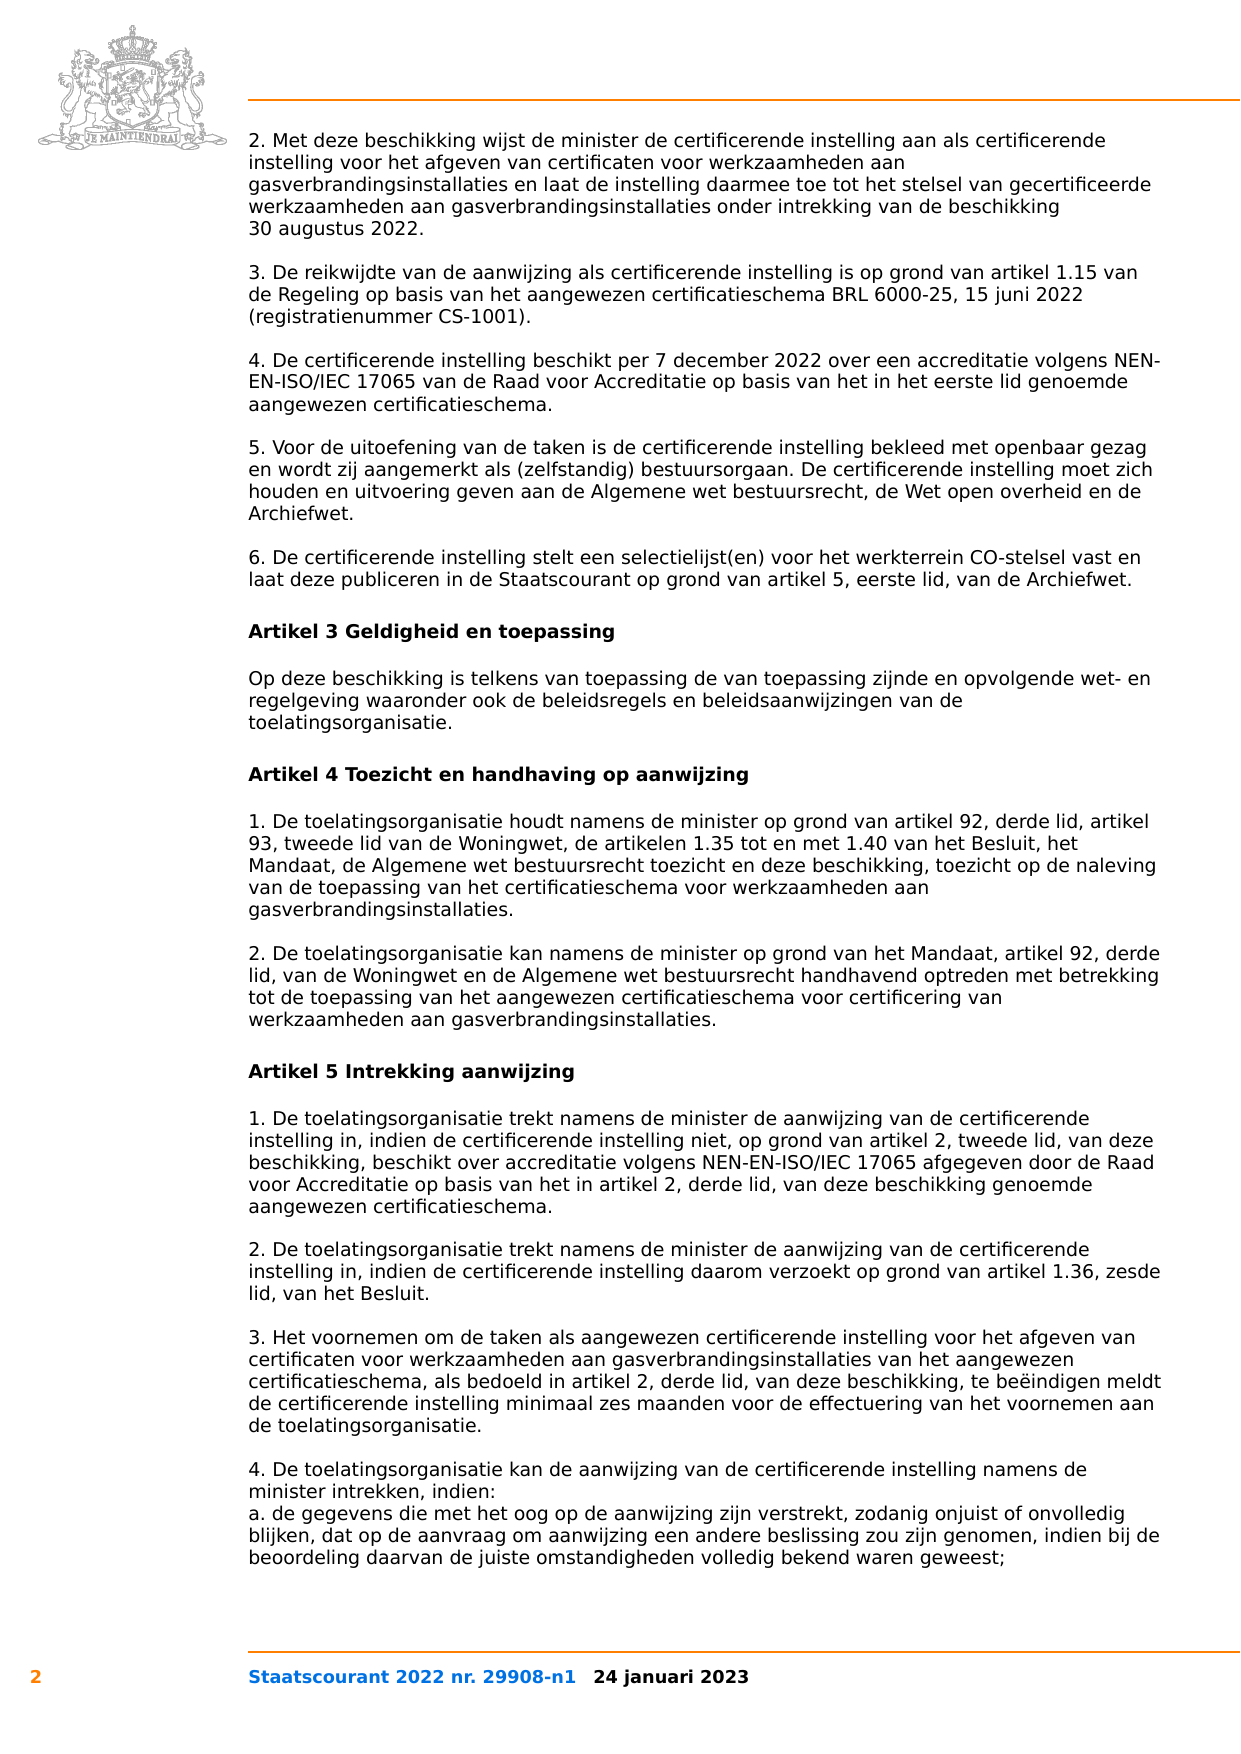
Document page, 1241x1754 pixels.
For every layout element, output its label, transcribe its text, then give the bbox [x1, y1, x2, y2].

subtitle Artikel 4 Toezicht en handhaving op aanwijzing [248, 764, 1163, 786]
text 4. De toelatingsorganisatie kan de aanwijzing van de certificerende instelling namens de minister intrekken, indien: [248, 1459, 1163, 1503]
text 2. De toelatingsorganisatie kan namens de minister op grond van het Mandaat, artikel 92, derde lid, van de Woningwet en de Algemene wet bestuursrecht handhavend optreden met betrekking tot de toepassing van het aangewezen certificatieschema voor certificering van werkzaamheden aan gasverbrandingsinstallaties. [248, 943, 1163, 1031]
text 2. Met deze beschikking wijst de minister de certificerende instelling aan als certificerende instelling voor het afgeven van certificaten voor werkzaamheden aan gasverbrandingsinstallaties en laat de instelling daarmee toe tot het stelsel van gecertificeerde werkzaamheden aan gasverbrandingsinstallaties onder intrekking van de beschikking 30 augustus 2022. [248, 130, 1163, 240]
subtitle Artikel 3 Geldigheid en toepassing [248, 621, 1163, 643]
text 5. Voor de uitoefening van de taken is de certificerende instelling bekleed met openbaar gezag en wordt zij aangemerkt als (zelfstandig) bestuursorgaan. De certificerende instelling moet zich houden en uitvoering geven aan de Algemene wet bestuursrecht, de Wet open overheid en de Archiefwet. [248, 437, 1163, 525]
text 2. De toelatingsorganisatie trekt namens de minister de aanwijzing van de certificerende instelling in, indien de certificerende instelling daarom verzoekt op grond van artikel 1.36, zesde lid, van het Besluit. [248, 1239, 1163, 1305]
text 3. Het voornemen om de taken als aangewezen certificerende instelling voor het afgeven van certificaten voor werkzaamheden aan gasverbrandingsinstallaties van het aangewezen certificatieschema, als bedoeld in artikel 2, derde lid, van deze beschikking, te beëindigen meldt de certificerende instelling minimaal zes maanden voor de effectuering van het voornemen aan de toelatingsorganisatie. [248, 1327, 1163, 1437]
picture [38, 25, 227, 150]
text 4. De certificerende instelling beschikt per 7 december 2022 over een accreditatie volgens NEN-EN-ISO/IEC 17065 van de Raad voor Accreditatie op basis van het in het eerste lid genoemde aangewezen certificatieschema. [248, 349, 1163, 415]
text a. de gegevens die met het oog op de aanwijzing zijn verstrekt, zodanig onjuist of onvolledig blijken, dat op de aanvraag om aanwijzing een andere beslissing zou zijn genomen, indien bij de beoordeling daarvan de juiste omstandigheden volledig bekend waren geweest; [248, 1503, 1163, 1569]
text 1. De toelatingsorganisatie trekt namens de minister de aanwijzing van de certificerende instelling in, indien de certificerende instelling niet, op grond van artikel 2, tweede lid, van deze beschikking, beschikt over accreditatie volgens NEN-EN-ISO/IEC 17065 afgegeven door de Raad voor Accreditatie op basis van het in artikel 2, derde lid, van deze beschikking genoemde aangewezen certificatieschema. [248, 1108, 1163, 1217]
text Op deze beschikking is telkens van toepassing de van toepassing zijnde en opvolgende wet- en regelgeving waaronder ook de beleidsregels en beleidsaanwijzingen van de toelatingsorganisatie. [248, 668, 1163, 734]
text 6. De certificerende instelling stelt een selectielijst(en) voor het werkterrein CO-stelsel vast en laat deze publiceren in de Staatscourant op grond van artikel 5, eerste lid, van de Archiefwet. [248, 547, 1163, 591]
text 1. De toelatingsorganisatie houdt namens de minister op grond van artikel 92, derde lid, artikel 93, tweede lid van de Woningwet, de artikelen 1.35 tot en met 1.40 van het Besluit, het Mandaat, de Algemene wet bestuursrecht toezicht en deze beschikking, toezicht op de naleving van de toepassing van het certificatieschema voor werkzaamheden aan gasverbrandingsinstallaties. [248, 811, 1163, 921]
text 3. De reikwijdte van de aanwijzing als certificerende instelling is op grond van artikel 1.15 van de Regeling op basis van het aangewezen certificatieschema BRL 6000-25, 15 juni 2022 (registratienummer CS-1001). [248, 262, 1163, 328]
subtitle Artikel 5 Intrekking aanwijzing [248, 1061, 1163, 1083]
